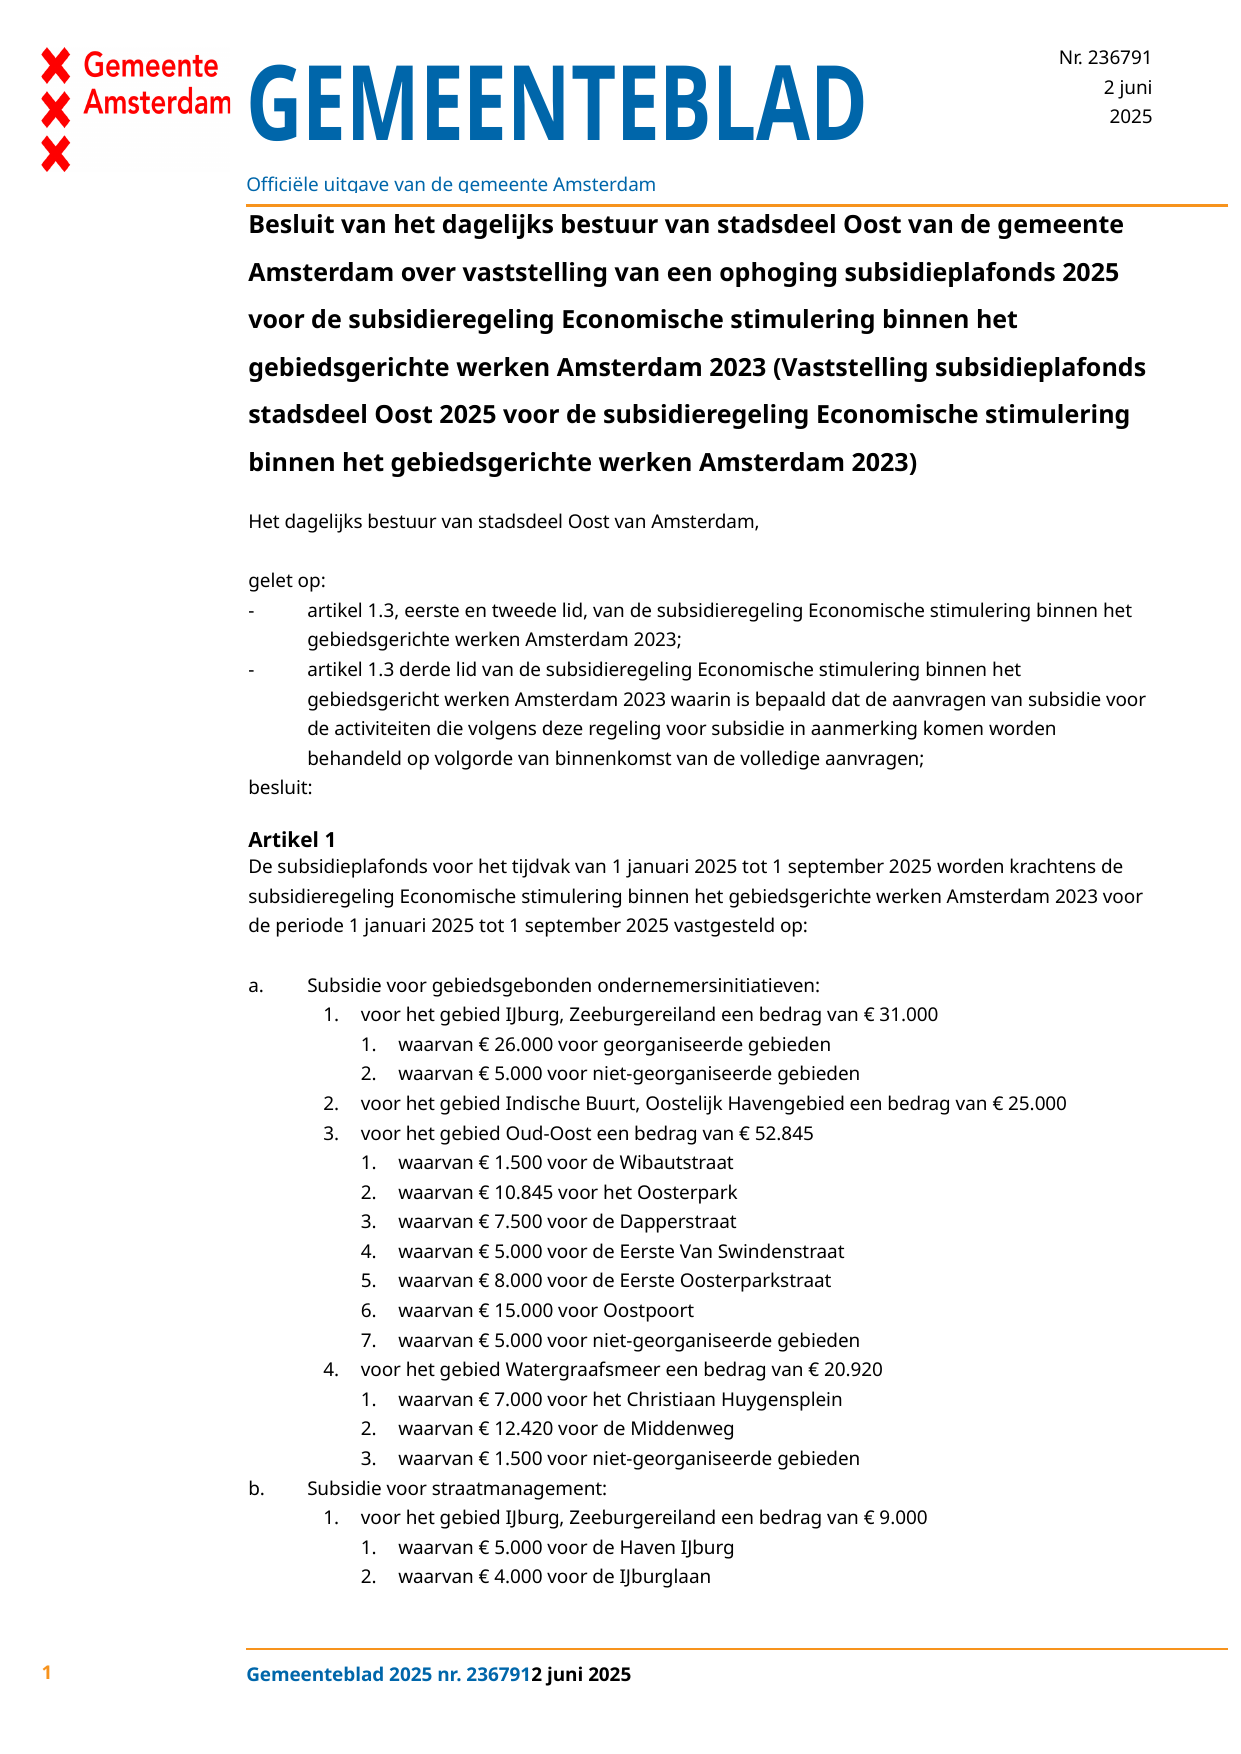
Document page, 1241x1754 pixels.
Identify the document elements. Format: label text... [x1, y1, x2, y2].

list waarvan € 5.000 voor de Eerste Van Swindenstraat [361, 1238, 1152, 1264]
list artikel 1.3, eerste en tweede lid, van de subsidieregeling Economische stimulering binnen het gebiedsgerichte werken Amsterdam 2023; [248, 597, 1152, 652]
text Besluit van het dagelijks bestuur van stadsdeel Oost van de gemeente Amsterdam over vaststelling van een ophoging subsidieplafonds 2025 voor de subsidieregeling Economische stimulering binnen het gebiedsgerichte werken Amsterdam 2023 (Vaststelling subsidieplafonds stadsdeel Oost 2025 voor de subsidieregeling Economische stimulering binnen het gebiedsgerichte werken Amsterdam 2023) [248, 207, 1152, 479]
list waarvan € 10.845 voor het Oosterpark [361, 1179, 1152, 1204]
list waarvan € 15.000 voor Oostpoort [361, 1297, 1152, 1323]
text Het dagelijks bestuur van stadsdeel Oost van Amsterdam, [248, 508, 1152, 534]
list waarvan € 12.420 voor de Middenweg [361, 1416, 1152, 1441]
list voor het gebied Oud-Oost een bedrag van € 52.845 [323, 1120, 1152, 1145]
list voor het gebied Watergraafsmeer een bedrag van € 20.920 [323, 1356, 1152, 1382]
list waarvan € 1.500 voor niet-georganiseerde gebieden [361, 1445, 1152, 1471]
list waarvan € 5.000 voor niet-georganiseerde gebieden [361, 1327, 1152, 1352]
list artikel 1.3 derde lid van de subsidieregeling Economische stimulering binnen het gebiedsgericht werken Amsterdam 2023 waarin is bepaald dat de aanvragen van subsidie voor de activiteiten die volgens deze regeling voor subsidie in aanmerking komen worden behandeld op volgorde van binnenkomst van de volledige aanvragen; [248, 656, 1152, 771]
list waarvan € 26.000 voor georganiseerde gebieden [361, 1031, 1152, 1057]
list waarvan € 1.500 voor de Wibautstraat [361, 1149, 1152, 1175]
picture [41, 47, 231, 172]
list voor het gebied Indische Buurt, Oostelijk Havengebied een bedrag van € 25.000 [323, 1090, 1152, 1116]
list Subsidie voor gebiedsgebonden ondernemersinitiatieven: [248, 972, 1152, 997]
list waarvan € 5.000 voor niet-georganiseerde gebieden [361, 1061, 1152, 1086]
text besluit: [248, 774, 1152, 800]
list waarvan € 5.000 voor de Haven IJburg [361, 1534, 1152, 1559]
text gelet op: [248, 567, 1152, 593]
list Subsidie voor straatmanagement: [248, 1475, 1152, 1500]
list waarvan € 4.000 voor de IJburglaan [361, 1563, 1152, 1589]
list voor het gebied IJburg, Zeeburgereiland een bedrag van € 31.000 [323, 1001, 1152, 1027]
list waarvan € 7.500 voor de Dapperstraat [361, 1208, 1152, 1234]
text Artikel 1 [248, 825, 1152, 853]
text De subsidieplafonds voor het tijdvak van 1 januari 2025 tot 1 september 2025 worden krachtens de subsidieregeling Economische stimulering binnen het gebiedsgerichte werken Amsterdam 2023 voor de periode 1 januari 2025 tot 1 september 2025 vastgesteld op: [248, 853, 1152, 938]
list waarvan € 7.000 voor het Christiaan Huygensplein [361, 1386, 1152, 1412]
list waarvan € 8.000 voor de Eerste Oosterparkstraat [361, 1268, 1152, 1293]
list voor het gebied IJburg, Zeeburgereiland een bedrag van € 9.000 [323, 1504, 1152, 1530]
